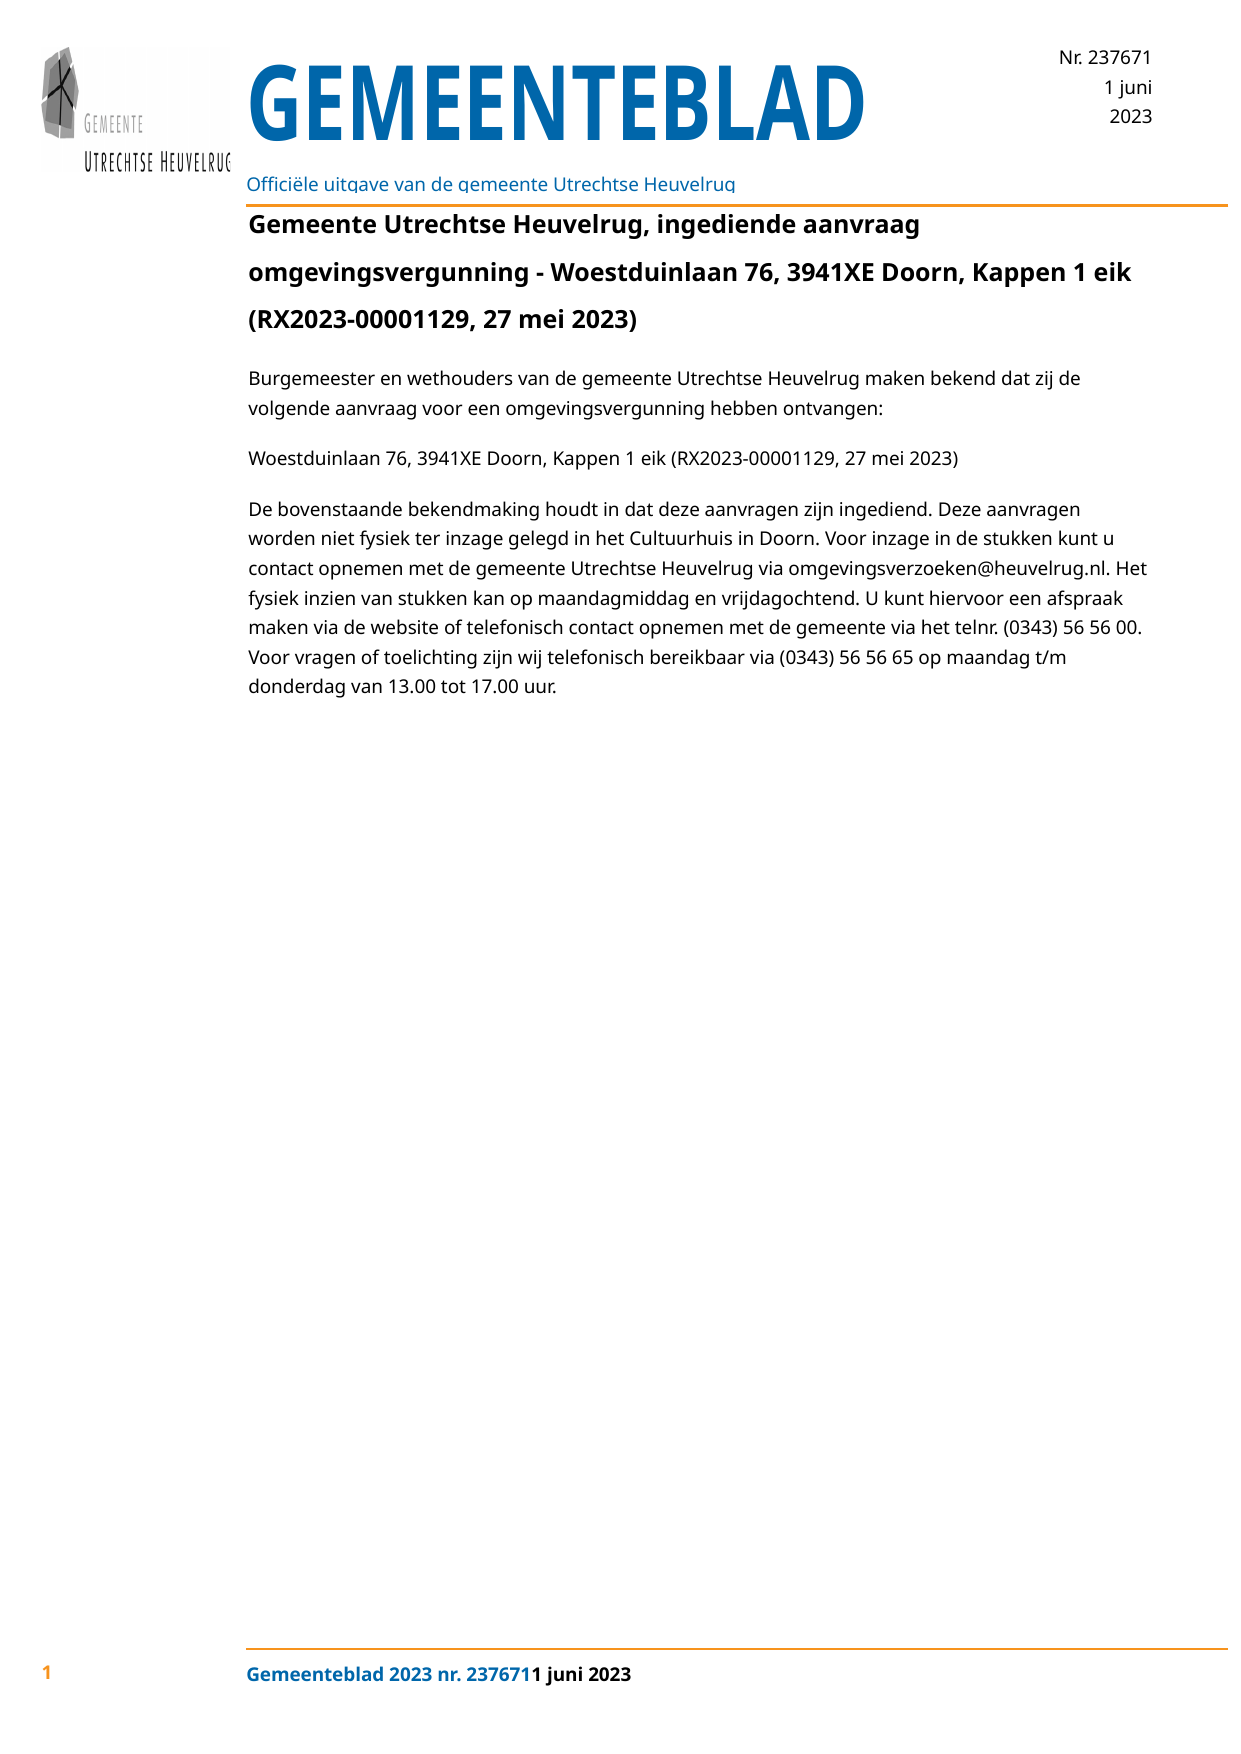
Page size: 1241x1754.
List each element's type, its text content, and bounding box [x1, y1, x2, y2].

text Burgemeester en wethouders van de gemeente Utrechtse Heuvelrug maken bekend dat zij de volgende aanvraag voor een omgevingsvergunning hebben ontvangen: [248, 366, 1152, 421]
text Gemeente Utrechtse Heuvelrug, ingediende aanvraag omgevingsvergunning - Woestduinlaan 76, 3941XE Doorn, Kappen 1 eik (RX2023-00001129, 27 mei 2023) [248, 207, 1152, 336]
picture [41, 47, 231, 172]
text De bovenstaande bekendmaking houdt in dat deze aanvragen zijn ingediend. Deze aanvragen worden niet fysiek ter inzage gelegd in het Cultuurhuis in Doorn. Voor inzage in de stukken kunt u contact opnemen met de gemeente Utrechtse Heuvelrug via omgevingsverzoeken@heuvelrug.nl. Het fysiek inzien van stukken kan op maandagmiddag en vrijdagochtend. U kunt hiervoor een afspraak maken via de website of telefonisch contact opnemen met de gemeente via het telnr. (0343) 56 56 00. Voor vragen of toelichting zijn wij telefonisch bereikbaar via (0343) 56 56 65 op maandag t/m donderdag van 13.00 tot 17.00 uur. [248, 496, 1152, 699]
text Woestduinlaan 76, 3941XE Doorn, Kappen 1 eik (RX2023-00001129, 27 mei 2023) [248, 446, 1152, 471]
